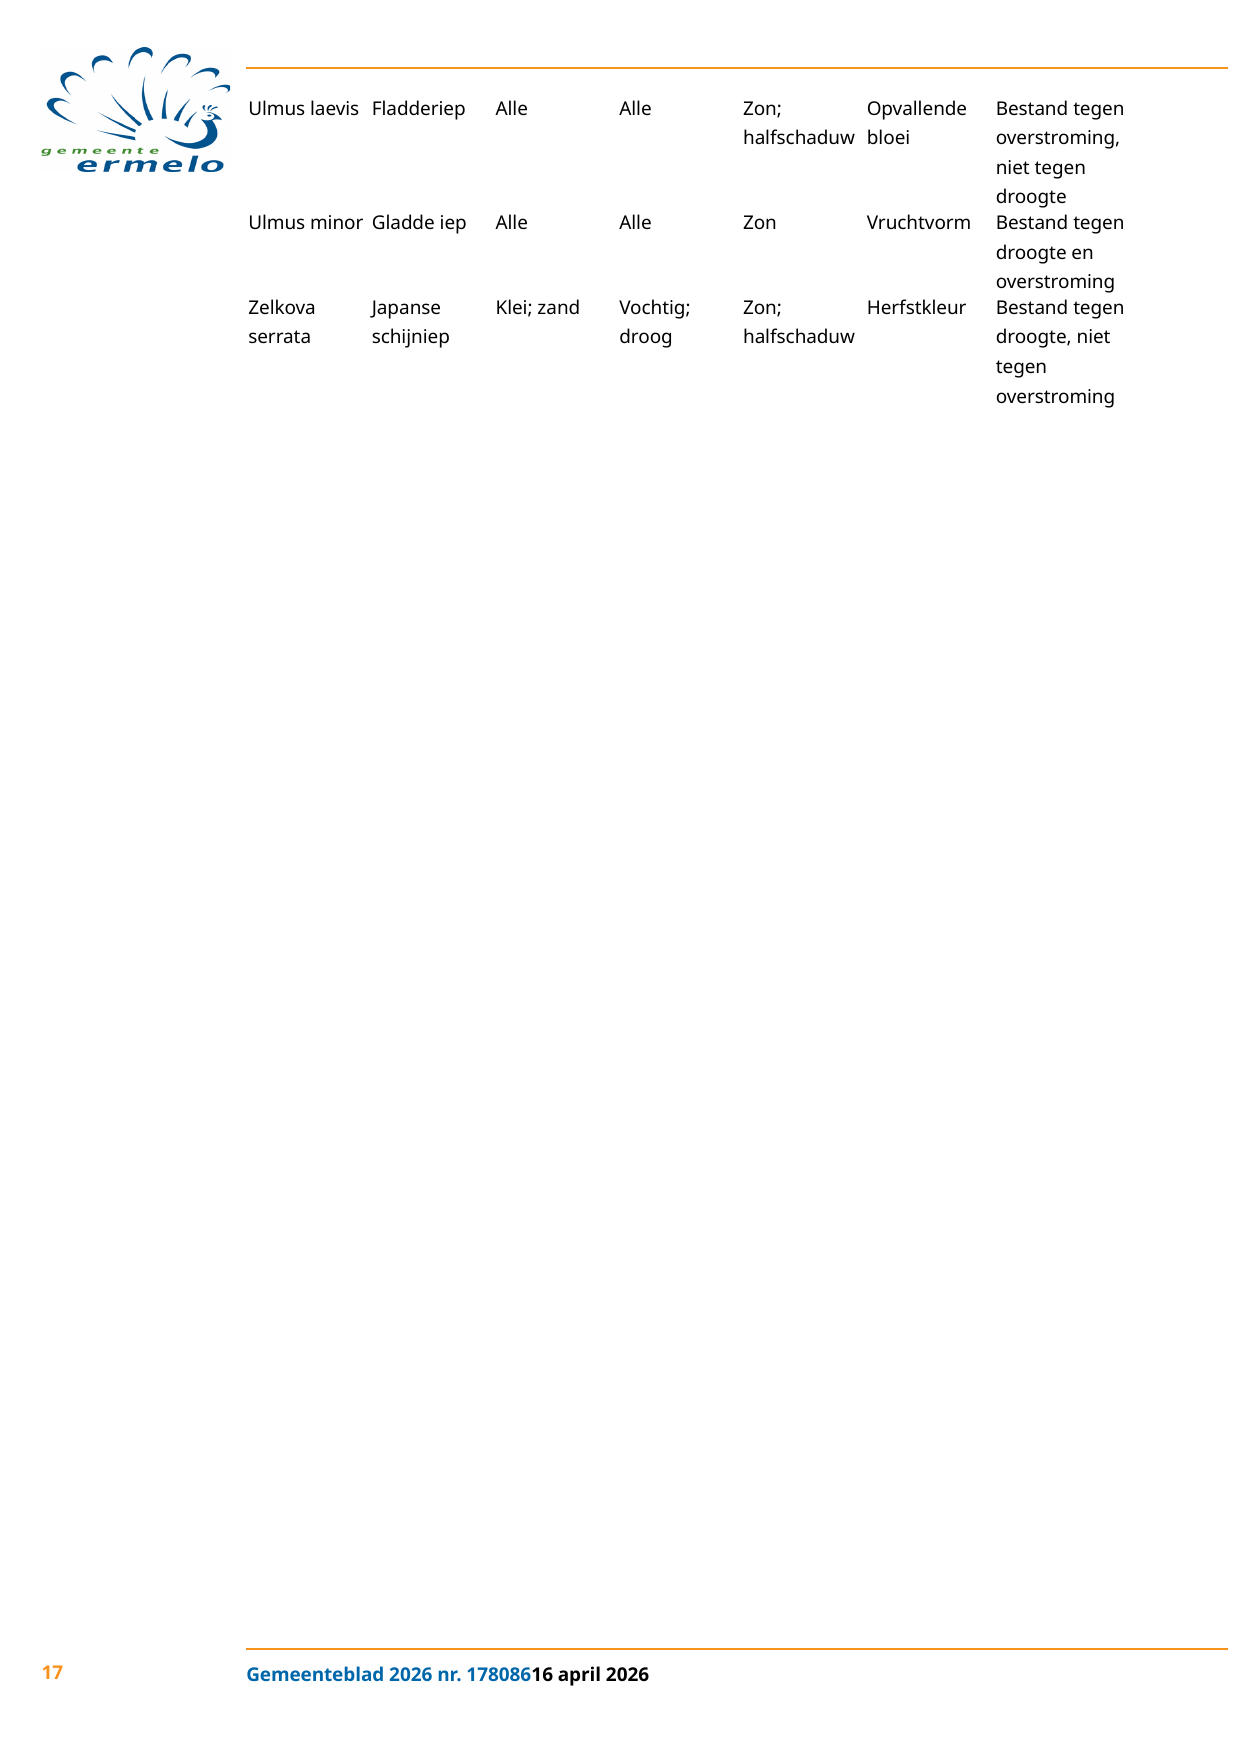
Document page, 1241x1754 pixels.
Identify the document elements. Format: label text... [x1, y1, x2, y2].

table_cell Bestand tegen droogte en overstroming [996, 209, 1152, 294]
table_cell Klei; zand [495, 294, 619, 409]
table_cell Ulmus laevis [248, 95, 372, 209]
table_cell Bestand tegen droogte, niet tegen overstroming [996, 294, 1152, 409]
table_cell Zon [743, 209, 867, 294]
table_cell Opvallende bloei [867, 95, 996, 209]
table_cell Alle [619, 209, 743, 294]
table_cell Zelkova serrata [248, 294, 372, 409]
table_cell Alle [495, 95, 619, 209]
table_cell Fladderiep [372, 95, 495, 209]
table_cell Bestand tegen overstroming, niet tegen droogte [996, 95, 1152, 209]
table_cell Alle [619, 95, 743, 209]
table_cell Vochtig; droog [619, 294, 743, 409]
table_cell Zon; halfschaduw [743, 294, 867, 409]
table_cell Herfstkleur [867, 294, 996, 409]
picture [41, 47, 231, 172]
table_cell Ulmus minor [248, 209, 372, 294]
table_cell Gladde iep [372, 209, 495, 294]
table_cell Zon; halfschaduw [743, 95, 867, 209]
table_cell Vruchtvorm [867, 209, 996, 294]
table_cell Japanse schijniep [372, 294, 495, 409]
table_cell Alle [495, 209, 619, 294]
